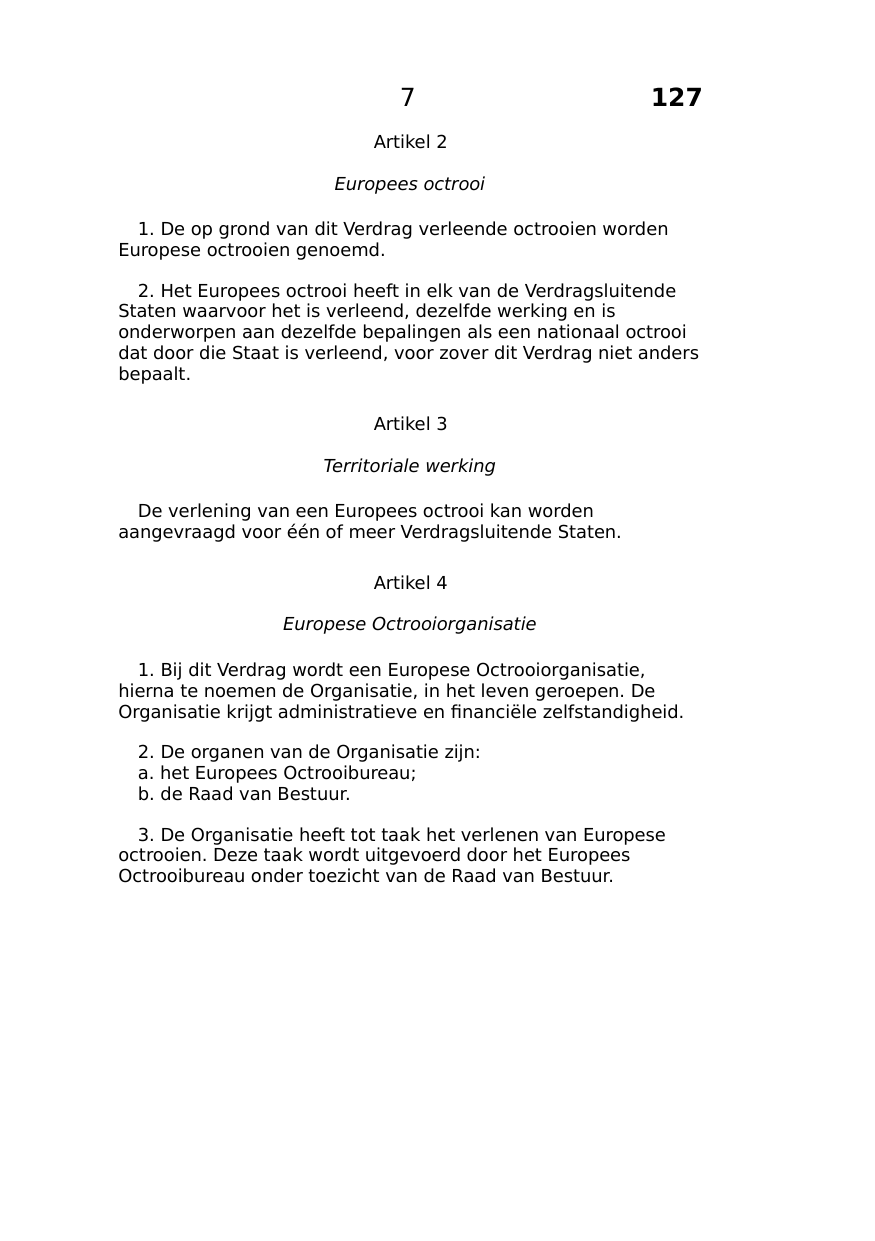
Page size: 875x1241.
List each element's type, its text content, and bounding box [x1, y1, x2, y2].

text De verlening van een Europees octrooi kan worden aangevraagd voor één of meer Verdragsluitende Staten. [118, 501, 703, 543]
text 2. Het Europees octrooi heeft in elk van de Verdragsluitende Staten waarvoor het is verleend, dezelfde werking en is onderworpen aan dezelfde bepalingen als een nationaal octrooi dat door die Staat is verleend, voor zover dit Verdrag niet anders bepaalt. [118, 281, 703, 384]
text 3. De Organisatie heeft tot taak het verlenen van Europese octrooien. Deze taak wordt uitgevoerd door het Europees Octrooibureau onder toezicht van de Raad van Bestuur. [118, 824, 703, 887]
text 1. De op grond van dit Verdrag verleende octrooien worden Europese octrooien genoemd. [118, 219, 703, 261]
text 1. Bij dit Verdrag wordt een Europese Octrooiorganisatie, hierna te noemen de Organisatie, in het leven geroepen. De Organisatie krijgt administratieve en financiële zelfstandigheid. [118, 660, 703, 722]
subtitle Artikel 4 Europese Octrooiorganisatie [118, 573, 703, 635]
text 2. De organen van de Organisatie zijn: [118, 742, 703, 763]
subtitle Artikel 3 Territoriale werking [118, 414, 703, 476]
text a. het Europees Octrooibureau; [118, 763, 703, 784]
text b. de Raad van Bestuur. [118, 784, 703, 804]
subtitle Artikel 2 Europees octrooi [118, 132, 703, 194]
